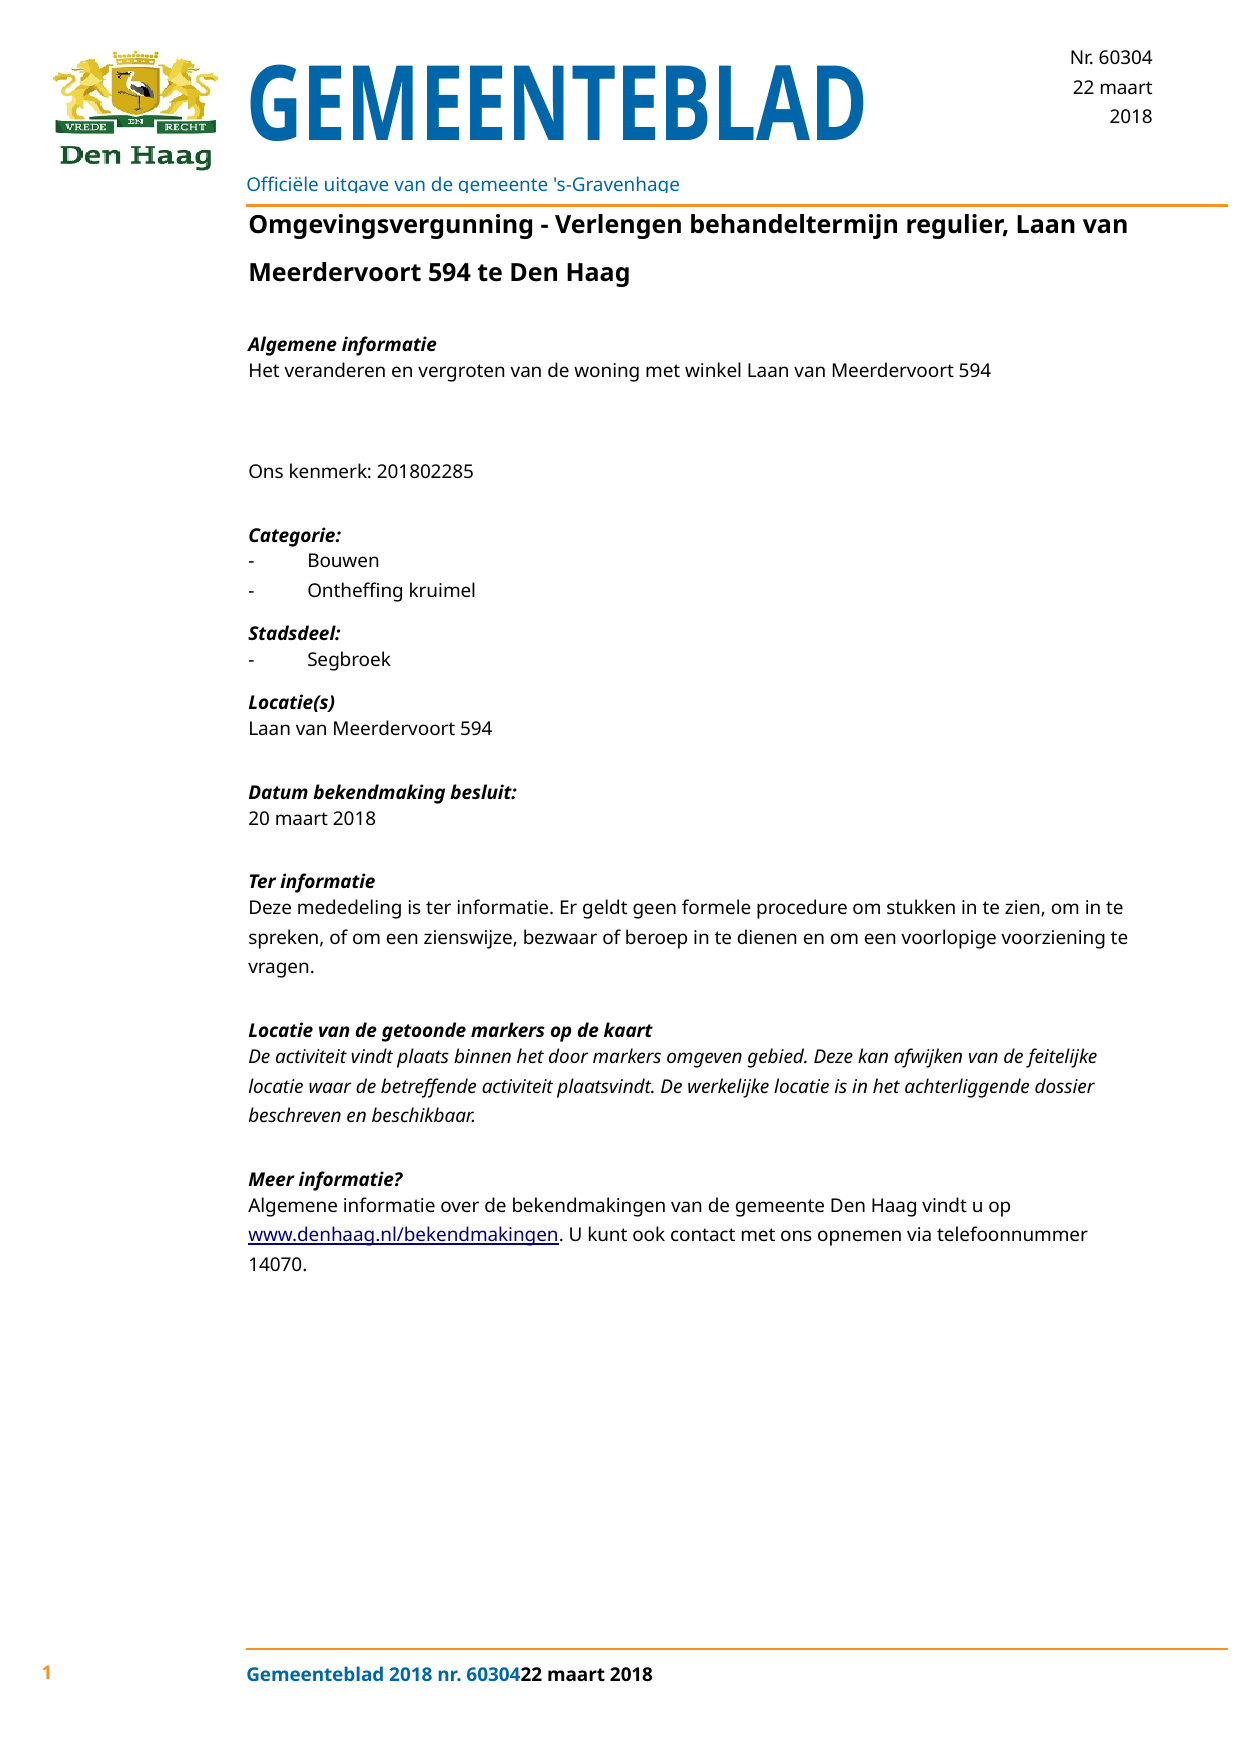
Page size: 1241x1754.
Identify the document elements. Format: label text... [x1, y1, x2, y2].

text Datum bekendmaking besluit: [248, 779, 1152, 805]
text Categorie: [248, 522, 1152, 548]
text Ter informatie [248, 869, 1152, 894]
text De activiteit vindt plaats binnen het door markers omgeven gebied. Deze kan afwijken van de feitelijke locatie waar de betreffende activiteit plaatsvindt. De werkelijke locatie is in het achterliggende dossier beschreven en beschikbaar. [248, 1043, 1152, 1128]
text Deze mededeling is ter informatie. Er geldt geen formele procedure om stukken in te zien, om in te spreken, of om een zienswijze, bezwaar of beroep in te dienen en om een voorlopige voorziening te vragen. [248, 894, 1152, 979]
text Stadsdeel: [248, 620, 1152, 646]
text Algemene informatie over de bekendmakingen van de gemeente Den Haag vindt u op www.denhaag.nl/bekendmakingen. U kunt ook contact met ons opnemen via telefoonnummer 14070. [248, 1192, 1152, 1277]
text 20 maart 2018 [248, 805, 1152, 830]
list Segbroek [248, 646, 1152, 672]
text Het veranderen en vergroten van de woning met winkel Laan van Meerdervoort 594 [248, 357, 1152, 383]
text Algemene informatie [248, 331, 1152, 357]
text Omgevingsvergunning - Verlengen behandeltermijn regulier, Laan van Meerdervoort 594 te Den Haag [248, 207, 1152, 288]
text Locatie van de getoonde markers op de kaart [248, 1017, 1152, 1043]
list Ontheffing kruimel [248, 577, 1152, 603]
list Bouwen [248, 548, 1152, 573]
picture [41, 47, 231, 172]
text Ons kenmerk: 201802285 [248, 458, 1152, 484]
text Laan van Meerdervoort 594 [248, 715, 1152, 741]
text Locatie(s) [248, 689, 1152, 715]
text Meer informatie? [248, 1166, 1152, 1192]
